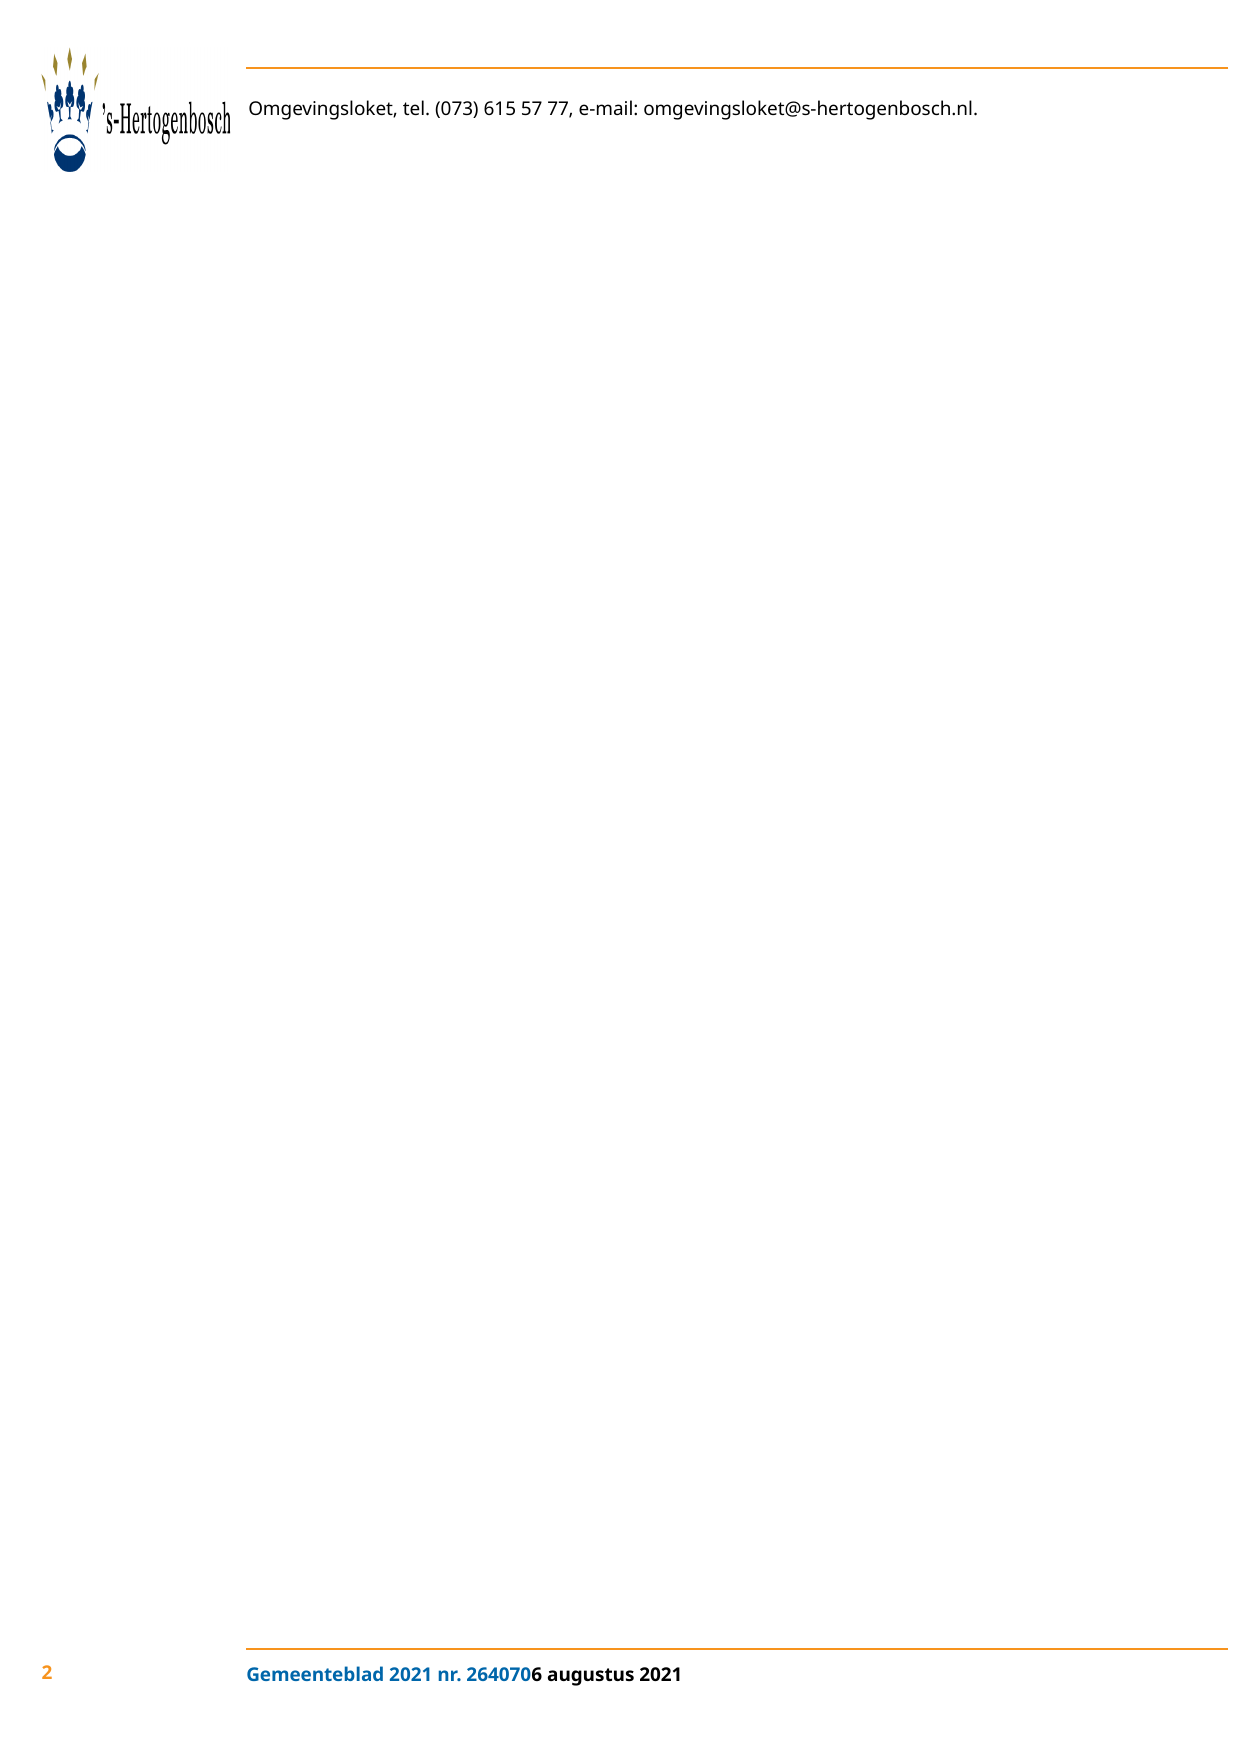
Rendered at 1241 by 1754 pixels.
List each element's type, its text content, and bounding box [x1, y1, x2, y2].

text Omgevingsloket, tel. (073) 615 57 77, e-mail: omgevingsloket@s-hertogenbosch.nl. [248, 95, 1152, 121]
picture [41, 47, 231, 172]
